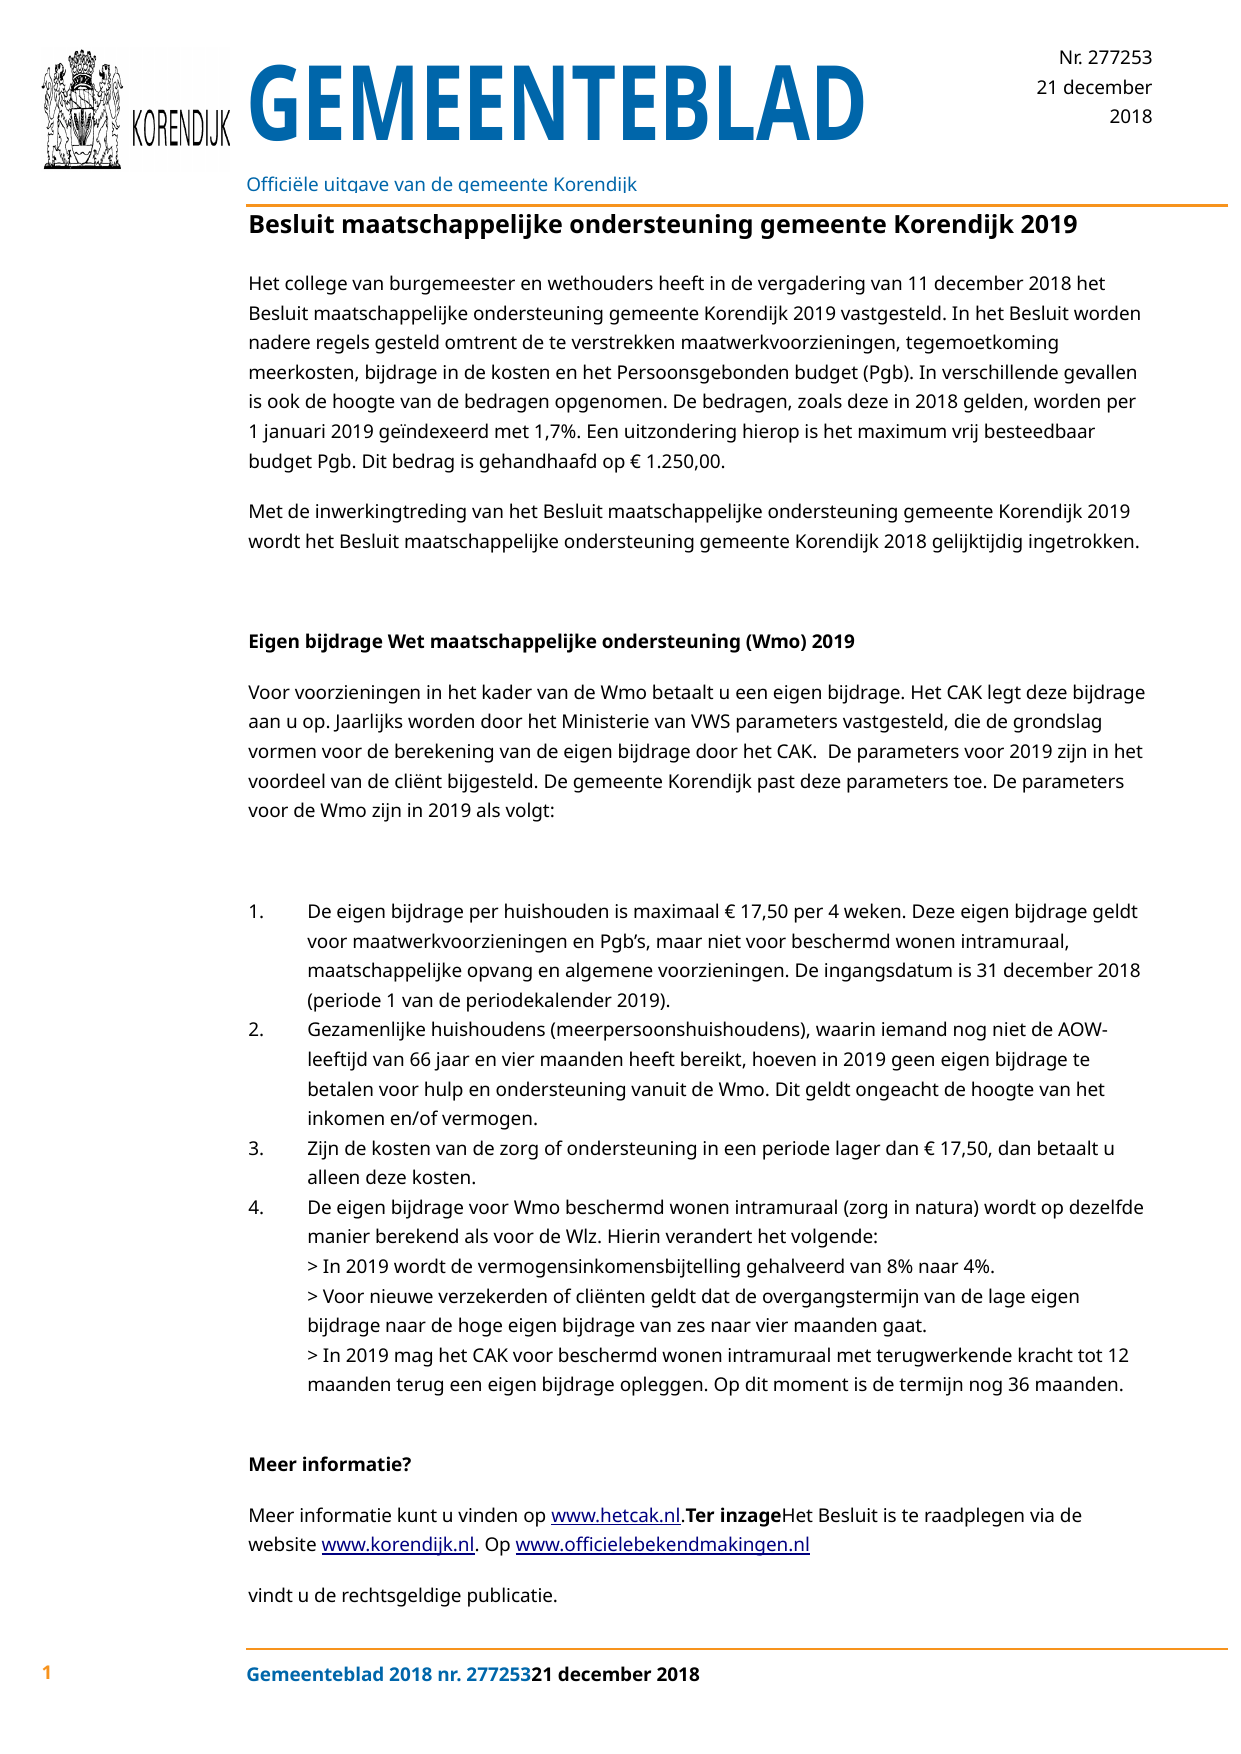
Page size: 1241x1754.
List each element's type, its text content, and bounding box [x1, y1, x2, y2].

text Met de inwerkingtreding van het Besluit maatschappelijke ondersteuning gemeente Korendijk 2019 wordt het Besluit maatschappelijke ondersteuning gemeente Korendijk 2018 gelijktijdig ingetrokken. [248, 498, 1152, 553]
text Eigen bijdrage Wet maatschappelijke ondersteuning (Wmo) 2019 [248, 629, 1152, 654]
picture [41, 47, 231, 172]
text Besluit maatschappelijke ondersteuning gemeente Korendijk 2019 [248, 207, 1152, 241]
text Meer informatie? [248, 1452, 1152, 1477]
list De eigen bijdrage voor Wmo beschermd wonen intramuraal (zorg in natura) wordt op dezelfde manier berekend als voor de Wlz. Hierin verandert het volgende: [248, 1194, 1152, 1249]
list > In 2019 wordt de vermogensinkomensbijtelling gehalveerd van 8% naar 4%. [248, 1253, 1152, 1279]
text Voor voorzieningen in het kader van de Wmo betaalt u een eigen bijdrage. Het CAK legt deze bijdrage aan u op. Jaarlijks worden door het Ministerie van VWS parameters vastgesteld, die de grondslag vormen voor de berekening van de eigen bijdrage door het CAK. De parameters voor 2019 zijn in het voordeel van de cliënt bijgesteld. De gemeente Korendijk past deze parameters toe. De parameters voor de Wmo zijn in 2019 als volgt: [248, 679, 1152, 823]
text vindt u de rechtsgeldige publicatie. [248, 1582, 1152, 1608]
list > Voor nieuwe verzekerden of cliënten geldt dat de overgangstermijn van de lage eigen bijdrage naar de hoge eigen bijdrage van zes naar vier maanden gaat. [248, 1283, 1152, 1338]
list Gezamenlijke huishoudens (meerpersoonshuishoudens), waarin iemand nog niet de AOW-leeftijd van 66 jaar en vier maanden heeft bereikt, hoeven in 2019 geen eigen bijdrage te betalen voor hulp en ondersteuning vanuit de Wmo. Dit geldt ongeacht de hoogte van het inkomen en/of vermogen. [248, 1017, 1152, 1131]
text Het college van burgemeester en wethouders heeft in de vergadering van 11 december 2018 het Besluit maatschappelijke ondersteuning gemeente Korendijk 2019 vastgesteld. In het Besluit worden nadere regels gesteld omtrent de te verstrekken maatwerkvoorzieningen, tegemoetkoming meerkosten, bijdrage in de kosten en het Persoonsgebonden budget (Pgb). In verschillende gevallen is ook de hoogte van de bedragen opgenomen. De bedragen, zoals deze in 2018 gelden, worden per 1 januari 2019 geïndexeerd met 1,7%. Een uitzondering hierop is het maximum vrij besteedbaar budget Pgb. Dit bedrag is gehandhaafd op € 1.250,00. [248, 270, 1152, 473]
list Zijn de kosten van de zorg of ondersteuning in een periode lager dan € 17,50, dan betaalt u alleen deze kosten. [248, 1135, 1152, 1190]
list De eigen bijdrage per huishouden is maximaal € 17,50 per 4 weken. Deze eigen bijdrage geldt voor maatwerkvoorzieningen en Pgb’s, maar niet voor beschermd wonen intramuraal, maatschappelijke opvang en algemene voorzieningen. De ingangsdatum is 31 december 2018 (periode 1 van de periodekalender 2019). [248, 898, 1152, 1013]
list > In 2019 mag het CAK voor beschermd wonen intramuraal met terugwerkende kracht tot 12 maanden terug een eigen bijdrage opleggen. Op dit moment is de termijn nog 36 maanden. [248, 1342, 1152, 1397]
text Meer informatie kunt u vinden op www.hetcak.nl.Ter inzageHet Besluit is te raadplegen via de website www.korendijk.nl. Op www.officielebekendmakingen.nl [248, 1502, 1152, 1557]
